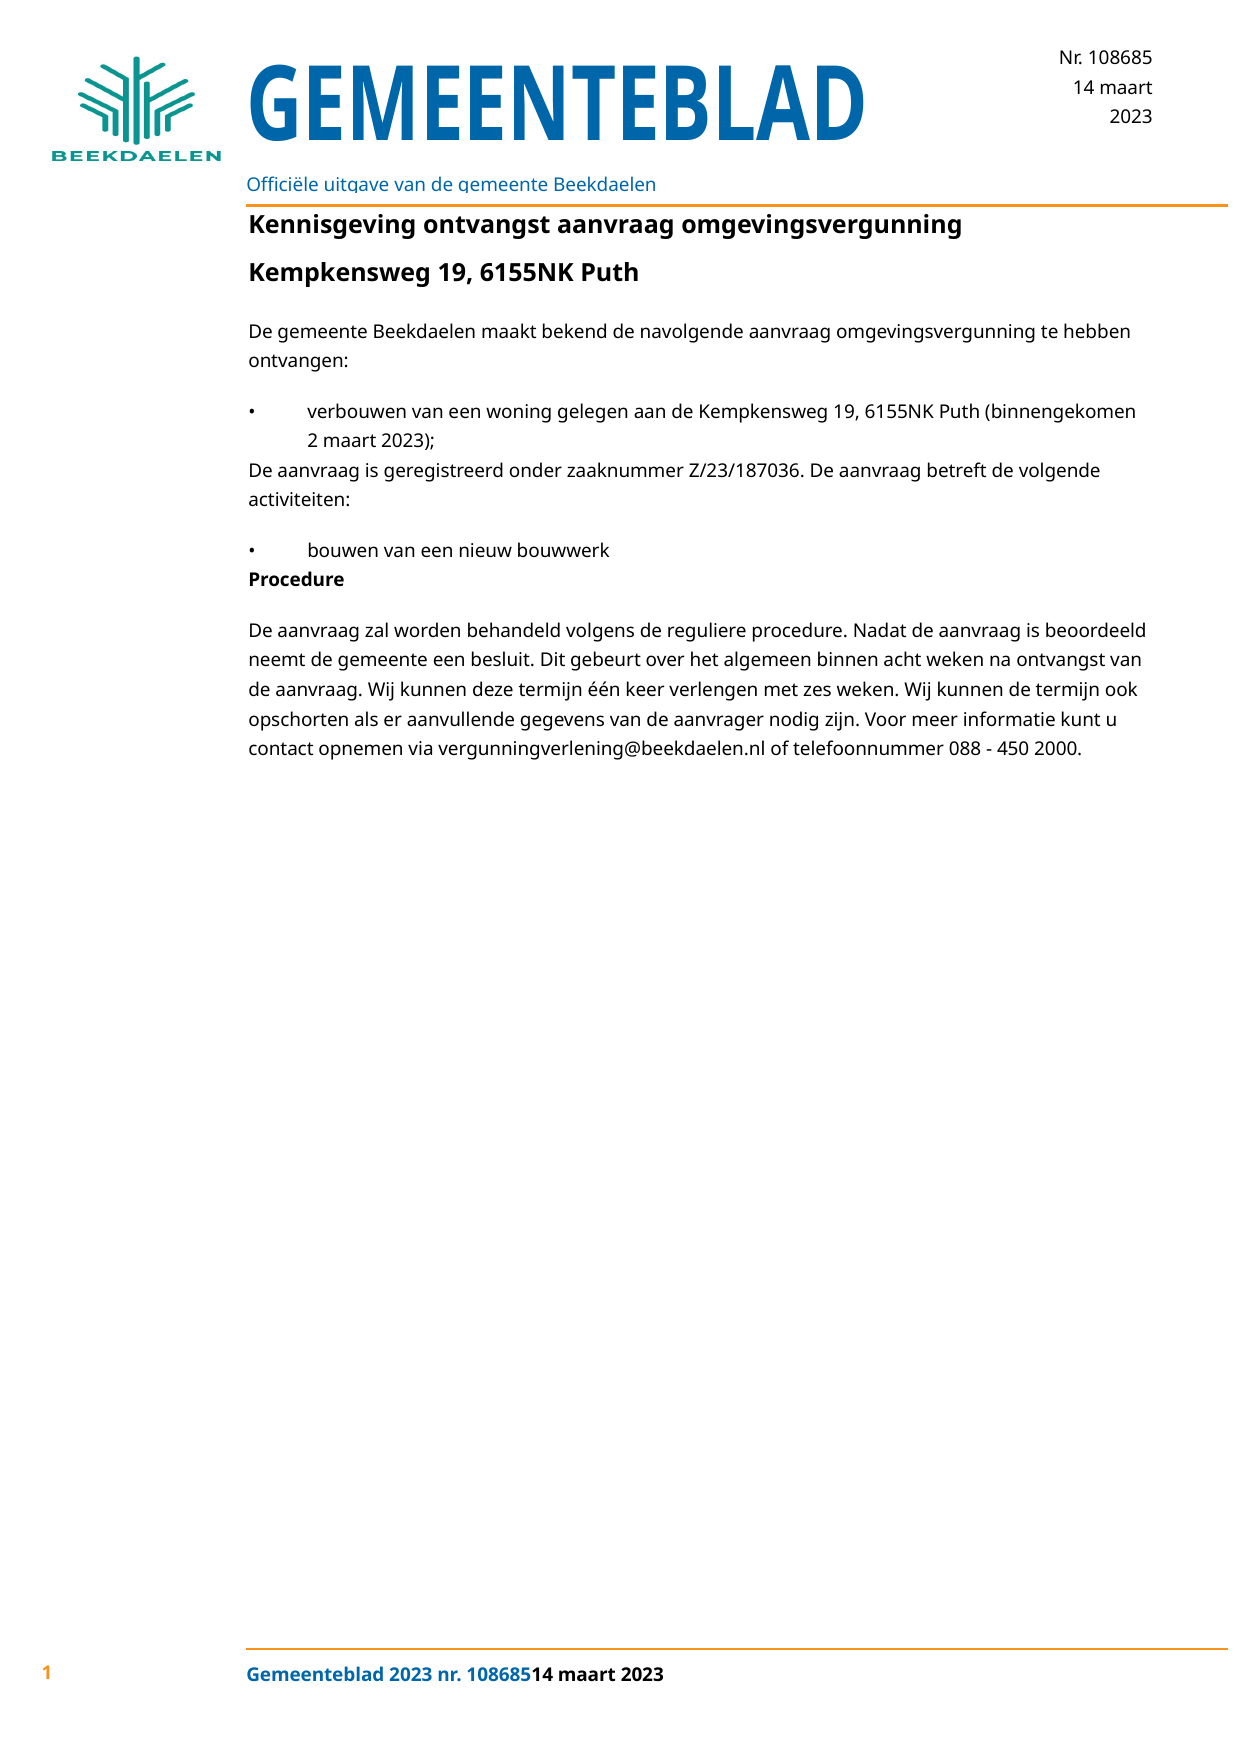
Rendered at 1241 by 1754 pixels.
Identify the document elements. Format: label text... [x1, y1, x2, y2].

list bouwen van een nieuw bouwwerk [248, 537, 1152, 563]
text De aanvraag zal worden behandeld volgens de reguliere procedure. Nadat de aanvraag is beoordeeld neemt de gemeente een besluit. Dit gebeurt over het algemeen binnen acht weken na ontvangst van de aanvraag. Wij kunnen deze termijn één keer verlengen met zes weken. Wij kunnen de termijn ook opschorten als er aanvullende gegevens van de aanvrager nodig zijn. Voor meer informatie kunt u contact opnemen via vergunningverlening@beekdaelen.nl of telefoonnummer 088 - 450 2000. [248, 617, 1152, 761]
text De aanvraag is geregistreerd onder zaaknummer Z/23/187036. De aanvraag betreft de volgende activiteiten: [248, 457, 1152, 512]
text Procedure [248, 567, 1152, 592]
text Kennisgeving ontvangst aanvraag omgevingsvergunning Kempkensweg 19, 6155NK Puth [248, 207, 1152, 288]
picture [41, 47, 231, 172]
text De gemeente Beekdaelen maakt bekend de navolgende aanvraag omgevingsvergunning te hebben ontvangen: [248, 318, 1152, 373]
list verbouwen van een woning gelegen aan de Kempkensweg 19, 6155NK Puth (binnengekomen 2 maart 2023); [248, 398, 1152, 453]
